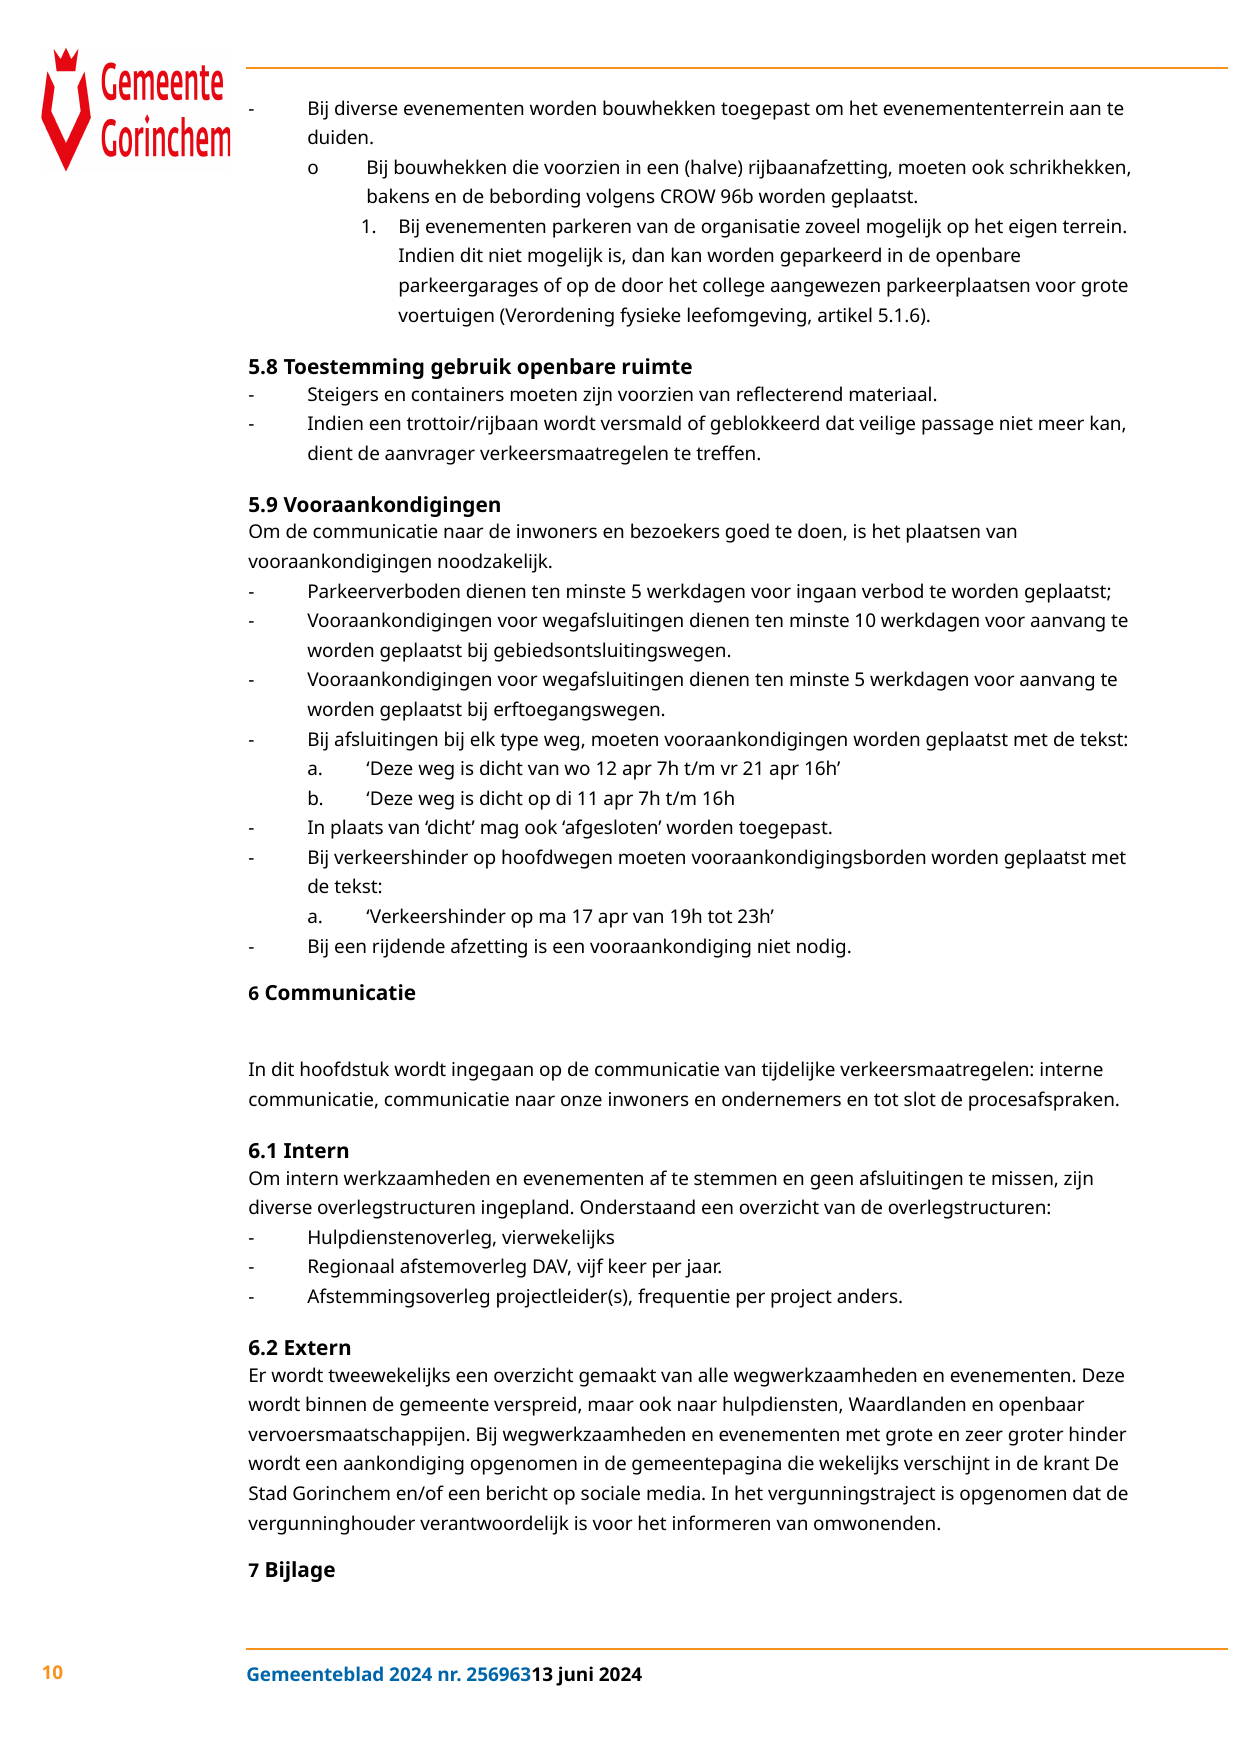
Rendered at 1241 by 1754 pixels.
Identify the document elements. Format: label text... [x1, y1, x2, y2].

list Vooraankondigingen voor wegafsluitingen dienen ten minste 5 werkdagen voor aanvang te worden geplaatst bij erftoegangswegen. [248, 667, 1152, 722]
list Bij bouwhekken die voorzien in een (halve) rijbaanafzetting, moeten ook schrikhekken, bakens en de bebording volgens CROW 96b worden geplaatst. [307, 154, 1152, 209]
text 7 Bijlage [248, 1555, 1152, 1584]
text 5.9 Vooraankondigingen [248, 490, 1152, 519]
list Bij verkeershinder op hoofdwegen moeten vooraankondigingsborden worden geplaatst met de tekst: [248, 844, 1152, 899]
list Bij afsluitingen bij elk type weg, moeten vooraankondigingen worden geplaatst met de tekst: [248, 726, 1152, 752]
list Regionaal afstemoverleg DAV, vijf keer per jaar. [248, 1253, 1152, 1279]
list In plaats van ‘dicht’ mag ook ‘afgesloten’ worden toegepast. [248, 814, 1152, 840]
list Bij diverse evenementen worden bouwhekken toegepast om het evenemententerrein aan te duiden. [248, 95, 1152, 150]
list ‘Deze weg is dicht op di 11 apr 7h t/m 16h [307, 785, 1152, 811]
list Parkeerverboden dienen ten minste 5 werkdagen voor ingaan verbod te worden geplaatst; [248, 578, 1152, 604]
text 6.1 Intern [248, 1136, 1152, 1165]
text 6 Communicatie [248, 978, 1152, 1007]
text Om intern werkzaamheden en evenementen af te stemmen en geen afsluitingen te missen, zijn diverse overlegstructuren ingepland. Onderstaand een overzicht van de overlegstructuren: [248, 1165, 1152, 1220]
text Er wordt tweewekelijks een overzicht gemaakt van alle wegwerkzaamheden en evenementen. Deze wordt binnen de gemeente verspreid, maar ook naar hulpdiensten, Waardlanden en openbaar vervoersmaatschappijen. Bij wegwerkzaamheden en evenementen met grote en zeer groter hinder wordt een aankondiging opgenomen in de gemeentepagina die wekelijks verschijnt in de krant De Stad Gorinchem en/of een bericht op sociale media. In het vergunningstraject is opgenomen dat de vergunninghouder verantwoordelijk is voor het informeren van omwonenden. [248, 1362, 1152, 1536]
text Om de communicatie naar de inwoners en bezoekers goed te doen, is het plaatsen van vooraankondigingen noodzakelijk. [248, 519, 1152, 574]
list Afstemmingsoverleg projectleider(s), frequentie per project anders. [248, 1283, 1152, 1309]
text In dit hoofdstuk wordt ingegaan op de communicatie van tijdelijke verkeersmaatregelen: interne communicatie, communicatie naar onze inwoners en ondernemers en tot slot de procesafspraken. [248, 1056, 1152, 1112]
text 5.8 Toestemming gebruik openbare ruimte [248, 352, 1152, 381]
list Bij evenementen parkeren van de organisatie zoveel mogelijk op het eigen terrein. Indien dit niet mogelijk is, dan kan worden geparkeerd in de openbare parkeergarages of op de door het college aangewezen parkeerplaatsen voor grote voertuigen (Verordening fysieke leefomgeving, artikel 5.1.6). [361, 213, 1152, 328]
picture [41, 47, 231, 172]
text 6.2 Extern [248, 1333, 1152, 1362]
list ‘Deze weg is dicht van wo 12 apr 7h t/m vr 21 apr 16h’ [307, 755, 1152, 781]
list Hulpdienstenoverleg, vierwekelijks [248, 1224, 1152, 1249]
list Indien een trottoir/rijbaan wordt versmald of geblokkeerd dat veilige passage niet meer kan, dient de aanvrager verkeersmaatregelen te treffen. [248, 410, 1152, 466]
list ‘Verkeershinder op ma 17 apr van 19h tot 23h’ [307, 903, 1152, 929]
list Vooraankondigingen voor wegafsluitingen dienen ten minste 10 werkdagen voor aanvang te worden geplaatst bij gebiedsontsluitingswegen. [248, 607, 1152, 663]
list Bij een rijdende afzetting is een vooraankondiging niet nodig. [248, 933, 1152, 959]
list Steigers en containers moeten zijn voorzien van reflecterend materiaal. [248, 381, 1152, 406]
